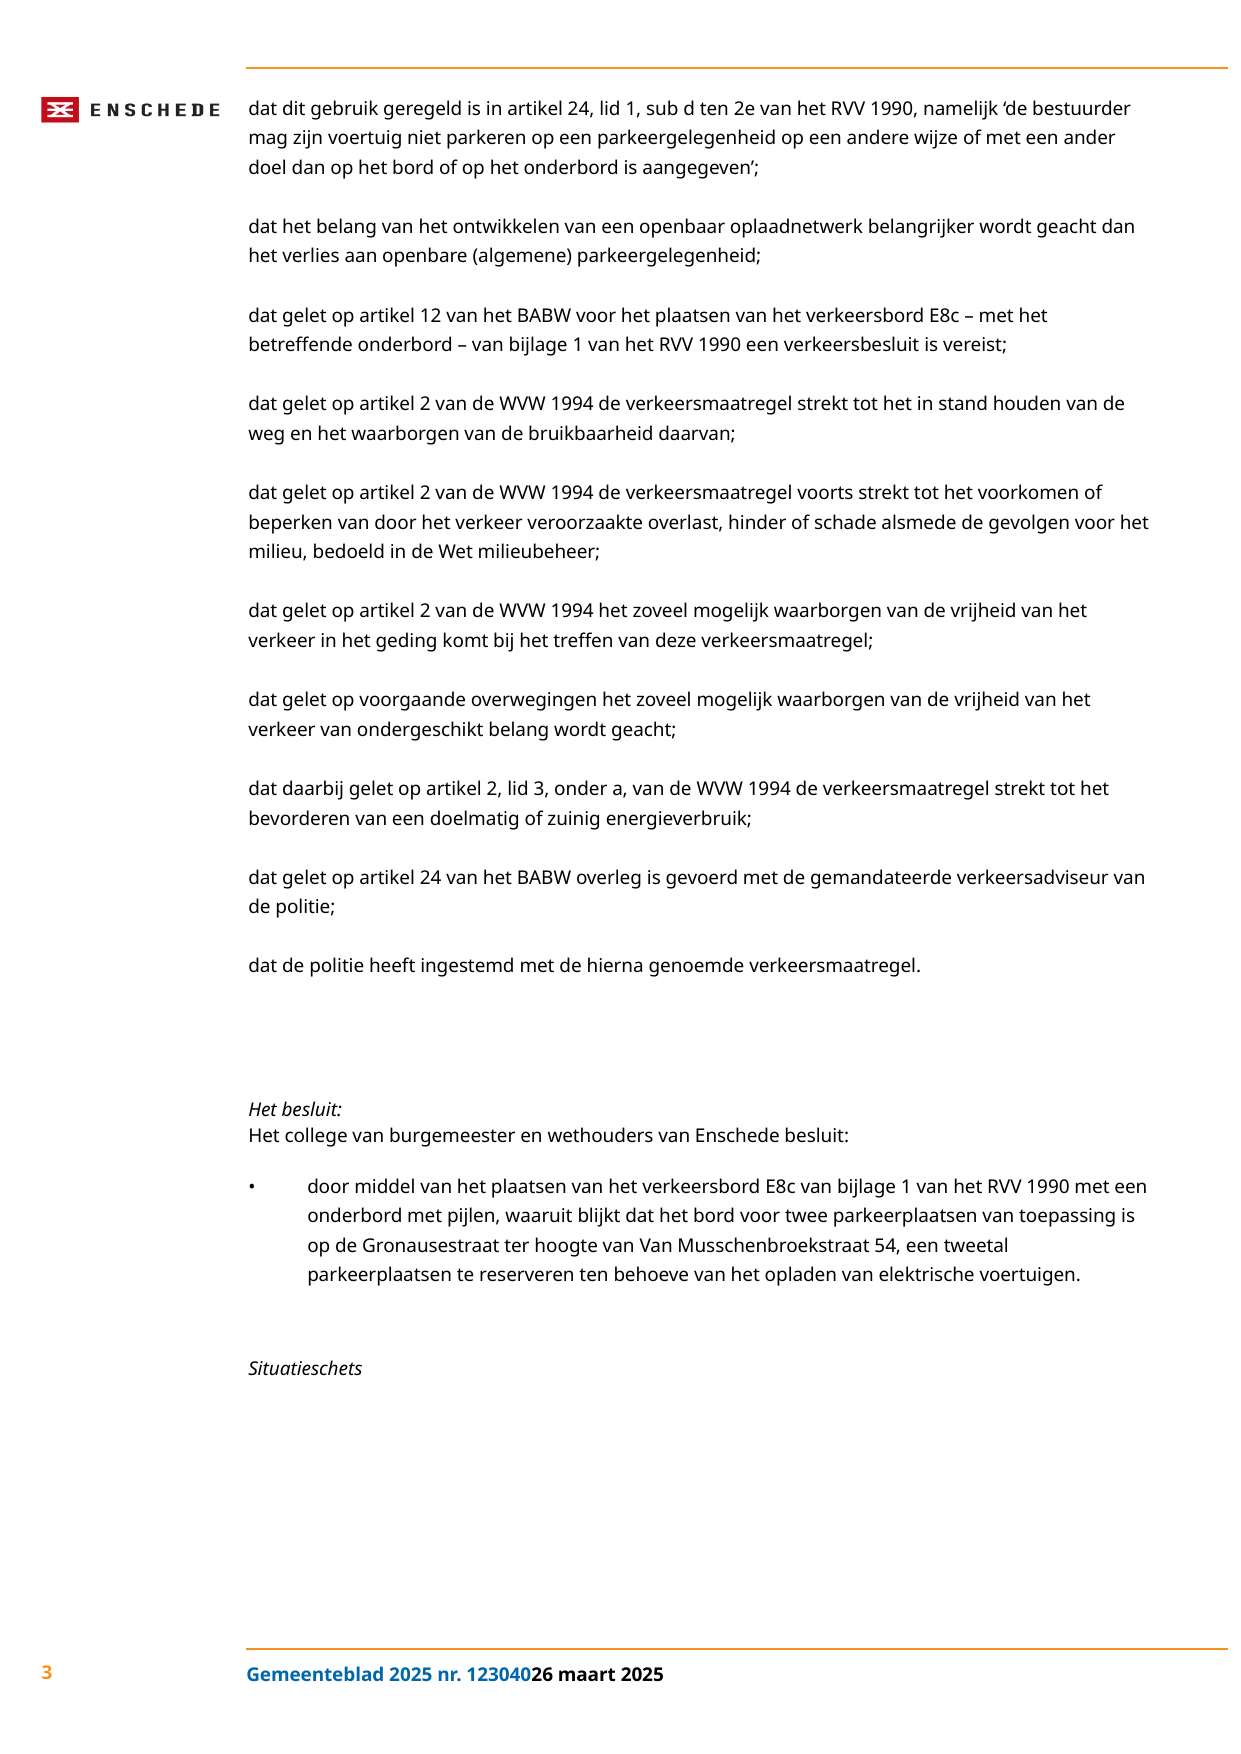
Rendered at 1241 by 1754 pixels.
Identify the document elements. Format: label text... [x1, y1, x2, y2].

text dat gelet op artikel 2 van de WVW 1994 het zoveel mogelijk waarborgen van de vrijheid van het verkeer in het geding komt bij het treffen van deze verkeersmaatregel; [248, 598, 1152, 653]
text dat het belang van het ontwikkelen van een openbaar oplaadnetwerk belangrijker wordt geacht dan het verlies aan openbare (algemene) parkeergelegenheid; [248, 213, 1152, 268]
text Het besluit: [248, 1097, 1152, 1122]
text Het college van burgemeester en wethouders van Enschede besluit: [248, 1122, 1152, 1148]
text dat gelet op artikel 24 van het BABW overleg is gevoerd met de gemandateerde verkeersadviseur van de politie; [248, 864, 1152, 919]
text dat de politie heeft ingestemd met de hierna genoemde verkeersmaatregel. [248, 953, 1152, 978]
text dat daarbij gelet op artikel 2, lid 3, onder a, van de WVW 1994 de verkeersmaatregel strekt tot het bevorderen van een doelmatig of zuinig energieverbruik; [248, 775, 1152, 831]
text dat gelet op artikel 12 van het BABW voor het plaatsen van het verkeersbord E8c – met het betreffende onderbord – van bijlage 1 van het RVV 1990 een verkeersbesluit is vereist; [248, 302, 1152, 357]
text dat gelet op voorgaande overwegingen het zoveel mogelijk waarborgen van de vrijheid van het verkeer van ondergeschikt belang wordt geacht; [248, 686, 1152, 742]
list door middel van het plaatsen van het verkeersbord E8c van bijlage 1 van het RVV 1990 met een onderbord met pijlen, waaruit blijkt dat het bord voor twee parkeerplaatsen van toepassing is op de Gronausestraat ter hoogte van Van Musschenbroekstraat 54, een tweetal parkeerplaatsen te reserveren ten behoeve van het opladen van elektrische voertuigen. [248, 1173, 1152, 1287]
text Situatieschets [248, 1355, 1152, 1381]
text dat gelet op artikel 2 van de WVW 1994 de verkeersmaatregel voorts strekt tot het voorkomen of beperken van door het verkeer veroorzaakte overlast, hinder of schade alsmede de gevolgen voor het milieu, bedoeld in de Wet milieubeheer; [248, 479, 1152, 564]
picture [41, 47, 231, 172]
text dat dit gebruik geregeld is in artikel 24, lid 1, sub d ten 2e van het RVV 1990, namelijk ‘de bestuurder mag zijn voertuig niet parkeren op een parkeergelegenheid op een andere wijze of met een ander doel dan op het bord of op het onderbord is aangegeven’; [248, 95, 1152, 180]
text dat gelet op artikel 2 van de WVW 1994 de verkeersmaatregel strekt tot het in stand houden van de weg en het waarborgen van de bruikbaarheid daarvan; [248, 391, 1152, 446]
